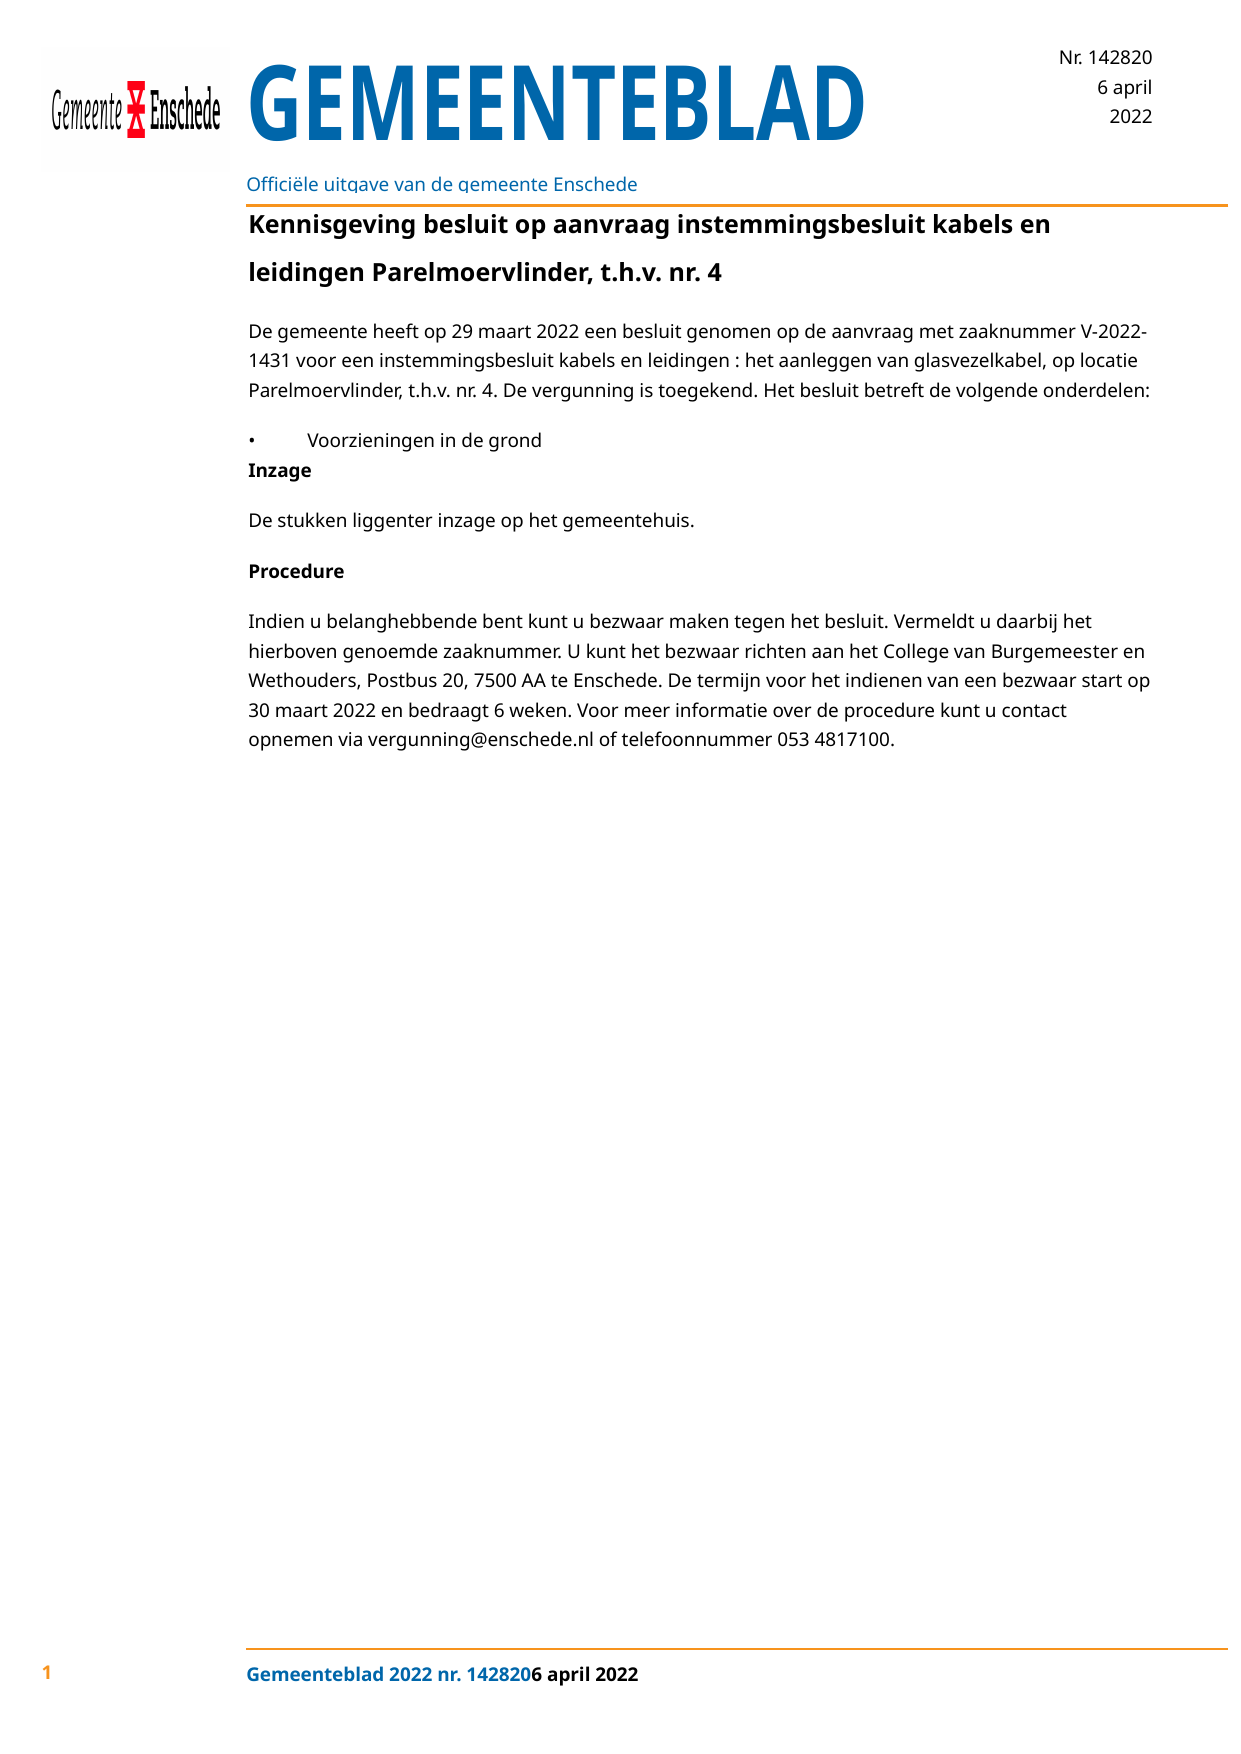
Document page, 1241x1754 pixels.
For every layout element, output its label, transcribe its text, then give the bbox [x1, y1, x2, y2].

text De gemeente heeft op 29 maart 2022 een besluit genomen op de aanvraag met zaaknummer V-2022-1431 voor een instemmingsbesluit kabels en leidingen : het aanleggen van glasvezelkabel, op locatie Parelmoervlinder, t.h.v. nr. 4. De vergunning is toegekend. Het besluit betreft de volgende onderdelen: [248, 318, 1152, 403]
text Kennisgeving besluit op aanvraag instemmingsbesluit kabels en leidingen Parelmoervlinder, t.h.v. nr. 4 [248, 207, 1152, 288]
text Indien u belanghebbende bent kunt u bezwaar maken tegen het besluit. Vermeldt u daarbij het hierboven genoemde zaaknummer. U kunt het bezwaar richten aan het College van Burgemees­ter en Wethouders, Postbus 20, 7500 AA te Enschede. De termijn voor het indienen van een bezwaar start op 30 maart 2022 en bedraagt 6 weken. Voor meer informatie over de procedure kunt u contact opnemen via vergunning@enschede.nl of telefoonnummer 053 4817100. [248, 608, 1152, 752]
text Procedure [248, 558, 1152, 584]
text De stukken liggenter inzage op het gemeentehuis. [248, 507, 1152, 533]
picture [41, 47, 231, 172]
text Inzage [248, 457, 1152, 483]
list Voorzieningen in de grond [248, 427, 1152, 453]
